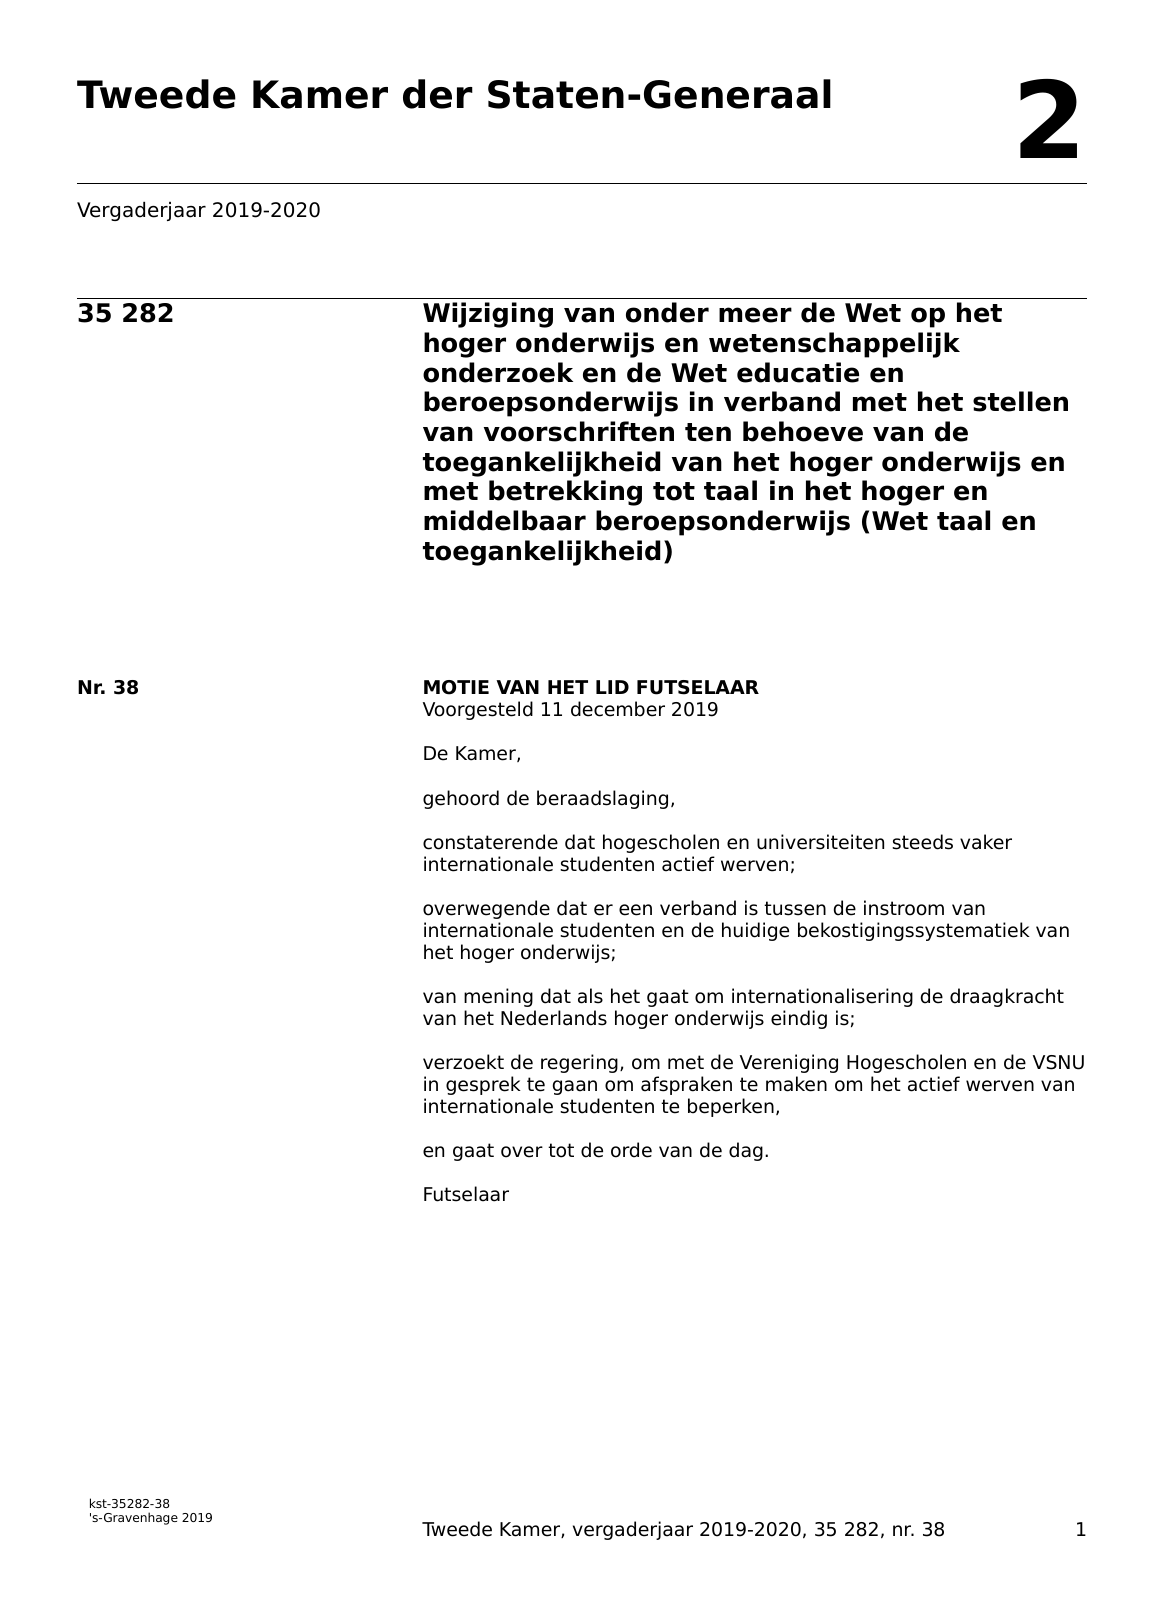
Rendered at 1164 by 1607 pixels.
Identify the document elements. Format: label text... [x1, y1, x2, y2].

text Voorgesteld 11 december 2019 [422, 699, 1087, 721]
text Futselaar [422, 1184, 1087, 1206]
subtitle 35 282 Wijziging van onder meer de Wet op het hoger onderwijs en wetenschappelijk onderzoek en de Wet educatie en beroepsonderwijs in verband met het stellen van voorschriften ten behoeve van de toegankelijkheid van het hoger onderwijs en met betrekking tot taal in het hoger en middelbaar beroepsonderwijs (Wet taal en toegankelijkheid) [77, 299, 1087, 566]
text constaterende dat hogescholen en universiteiten steeds vaker internationale studenten actief werven; [422, 832, 1087, 876]
text verzoekt de regering, om met de Vereniging Hogescholen en de VSNU in gesprek te gaan om afspraken te maken om het actief werven van internationale studenten te beperken, [422, 1052, 1087, 1118]
table_cell Vergaderjaar 2019-2020 [77, 184, 1087, 298]
table_header 2 [886, 59, 1087, 183]
text De Kamer, [422, 743, 1087, 765]
text 's-Gravenhage 2019 [88, 1511, 323, 1525]
text kst-35282-38 [88, 1497, 323, 1511]
text gehoord de beraadslaging, [422, 787, 1087, 809]
table_header Tweede Kamer der Staten-Generaal [77, 59, 886, 183]
text overwegende dat er een verband is tussen de instroom van internationale studenten en de huidige bekostigingssystematiek van het hoger onderwijs; [422, 898, 1087, 964]
text van mening dat als het gaat om internationalisering de draagkracht van het Nederlands hoger onderwijs eindig is; [422, 986, 1087, 1030]
text en gaat over tot de orde van de dag. [422, 1140, 1087, 1162]
subtitle Nr. 38 MOTIE VAN HET LID FUTSELAAR [77, 677, 1087, 699]
